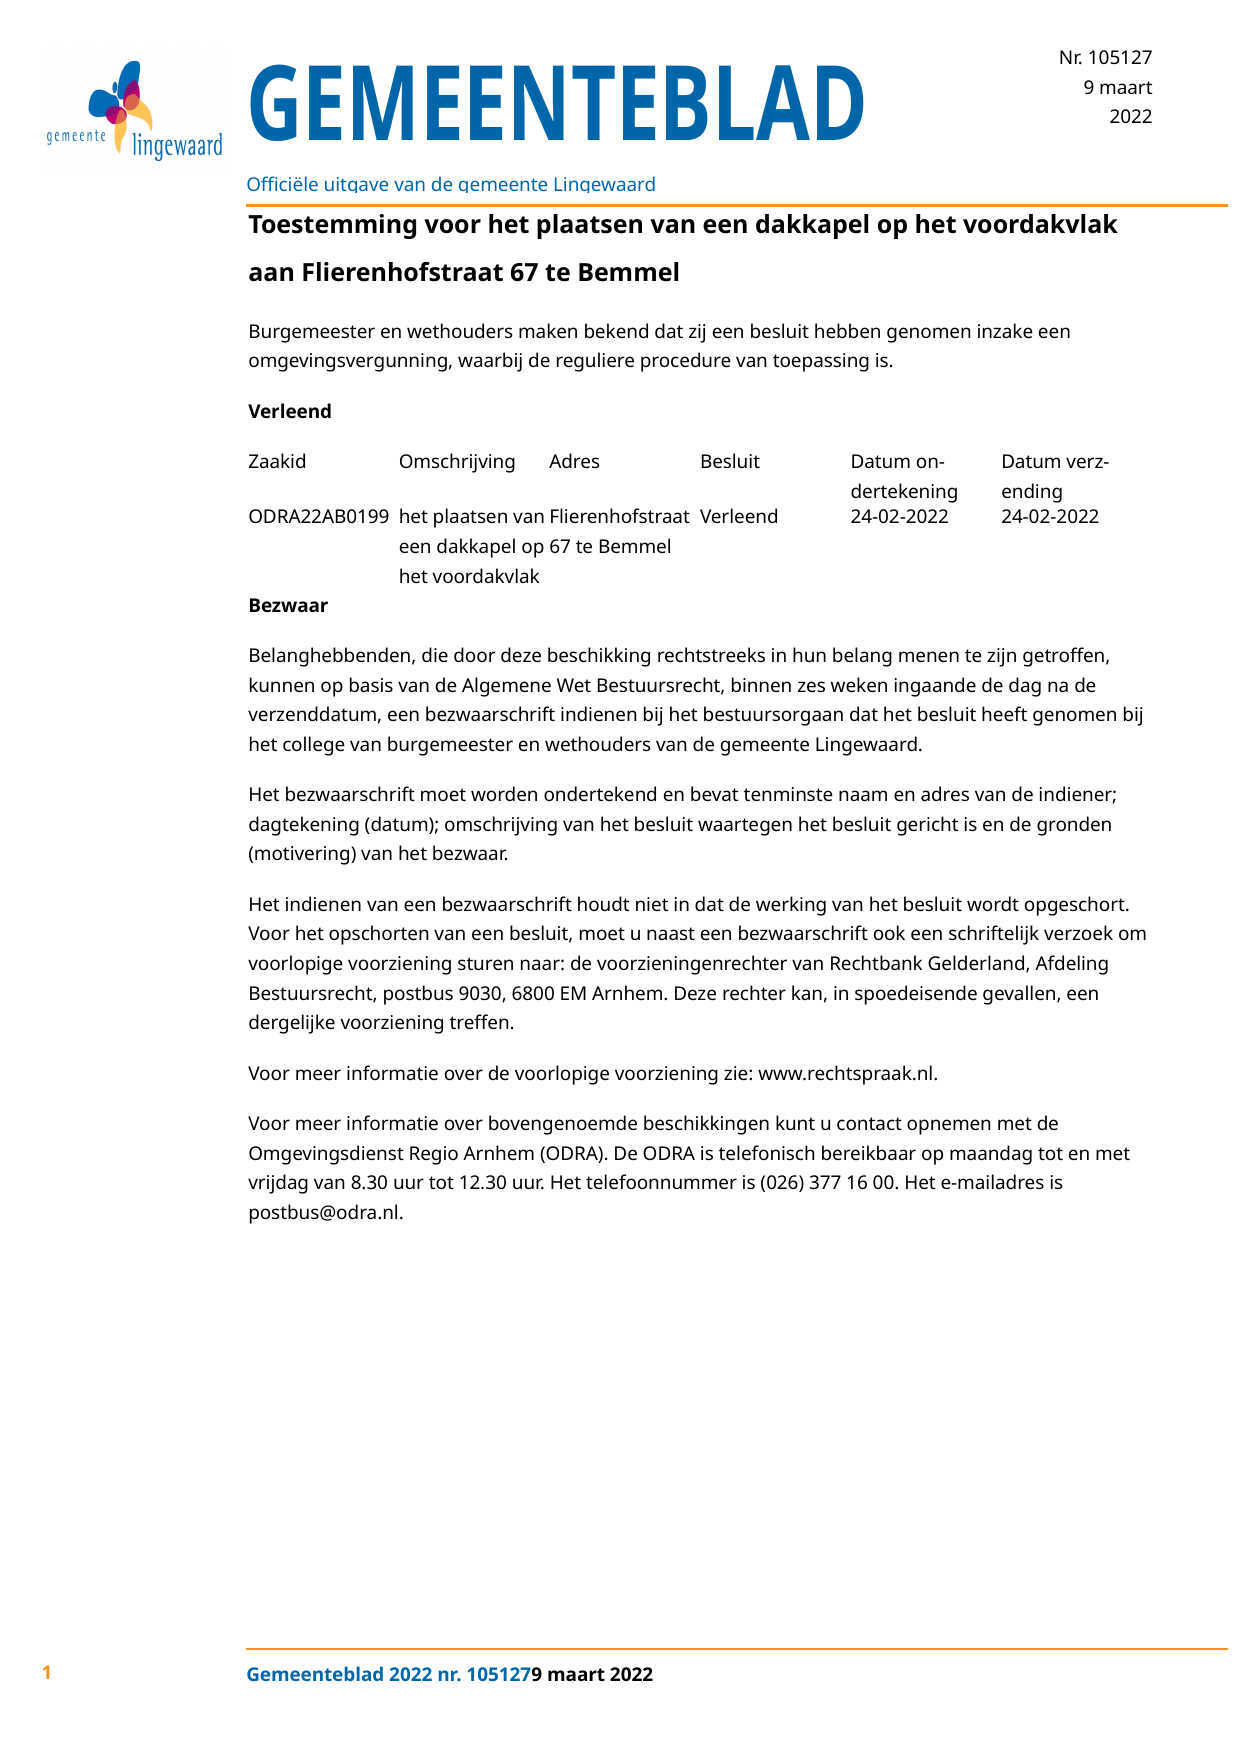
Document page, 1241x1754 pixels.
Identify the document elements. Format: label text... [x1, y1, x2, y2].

table_cell ODRA22AB0199 [248, 504, 398, 589]
table_header Datum on-dertekening [850, 449, 1001, 504]
picture [41, 47, 231, 172]
table_cell Verleend [700, 504, 850, 589]
text Het bezwaarschrift moet worden ondertekend en bevat tenminste naam en adres van de indiener; dagtekening (datum); omschrijving van het besluit waartegen het besluit gericht is en de gronden (motivering) van het bezwaar. [248, 781, 1152, 866]
table_header Omschrijving [399, 449, 549, 504]
table_header Adres [549, 449, 700, 504]
text Burgemeester en wethouders maken bekend dat zij een besluit hebben genomen inzake een omgevingsvergunning, waarbij de reguliere procedure van toepassing is. [248, 318, 1152, 373]
text Belanghebbenden, die door deze beschikking rechtstreeks in hun belang menen te zijn getroffen, kunnen op basis van de Algemene Wet Bestuursrecht, binnen zes weken ingaande de dag na de verzenddatum, een bezwaarschrift indienen bij het bestuursorgaan dat het besluit heeft genomen bij het college van burgemeester en wethouders van de gemeente Lingewaard. [248, 642, 1152, 757]
table_cell 24-02-2022 [850, 504, 1001, 589]
table_header Zaakid [248, 449, 398, 504]
text Bezwaar [248, 592, 1152, 618]
text Voor meer informatie over de voorlopige voorziening zie: www.rechtspraak.nl. [248, 1060, 1152, 1086]
table_header Datum verz-ending [1001, 449, 1152, 504]
text Het indienen van een bezwaarschrift houdt niet in dat de werking van het besluit wordt opgeschort. Voor het opschorten van een besluit, moet u naast een bezwaarschrift ook een schriftelijk verzoek om voorlopige voorziening sturen naar: de voorzieningenrechter van Rechtbank Gelderland, Afdeling Bestuursrecht, postbus 9030, 6800 EM Arnhem. Deze rechter kan, in spoedeisende gevallen, een dergelijke voorziening treffen. [248, 891, 1152, 1035]
table_cell het plaatsen van een dakkapel op het voordakvlak [399, 504, 549, 589]
text Toestemming voor het plaatsen van een dakkapel op het voordakvlak aan Flierenhofstraat 67 te Bemmel [248, 207, 1152, 288]
table_cell Flierenhofstraat 67 te Bemmel [549, 504, 700, 589]
table_header Besluit [700, 449, 850, 504]
text Voor meer informatie over bovengenoemde beschikkingen kunt u contact opnemen met de Omgevingsdienst Regio Arnhem (ODRA). De ODRA is telefonisch bereikbaar op maandag tot en met vrijdag van 8.30 uur tot 12.30 uur. Het telefoonnummer is (026) 377 16 00. Het e-mailadres is postbus@odra.nl. [248, 1110, 1152, 1225]
text Verleend [248, 398, 1152, 424]
table_cell 24-02-2022 [1001, 504, 1152, 589]
